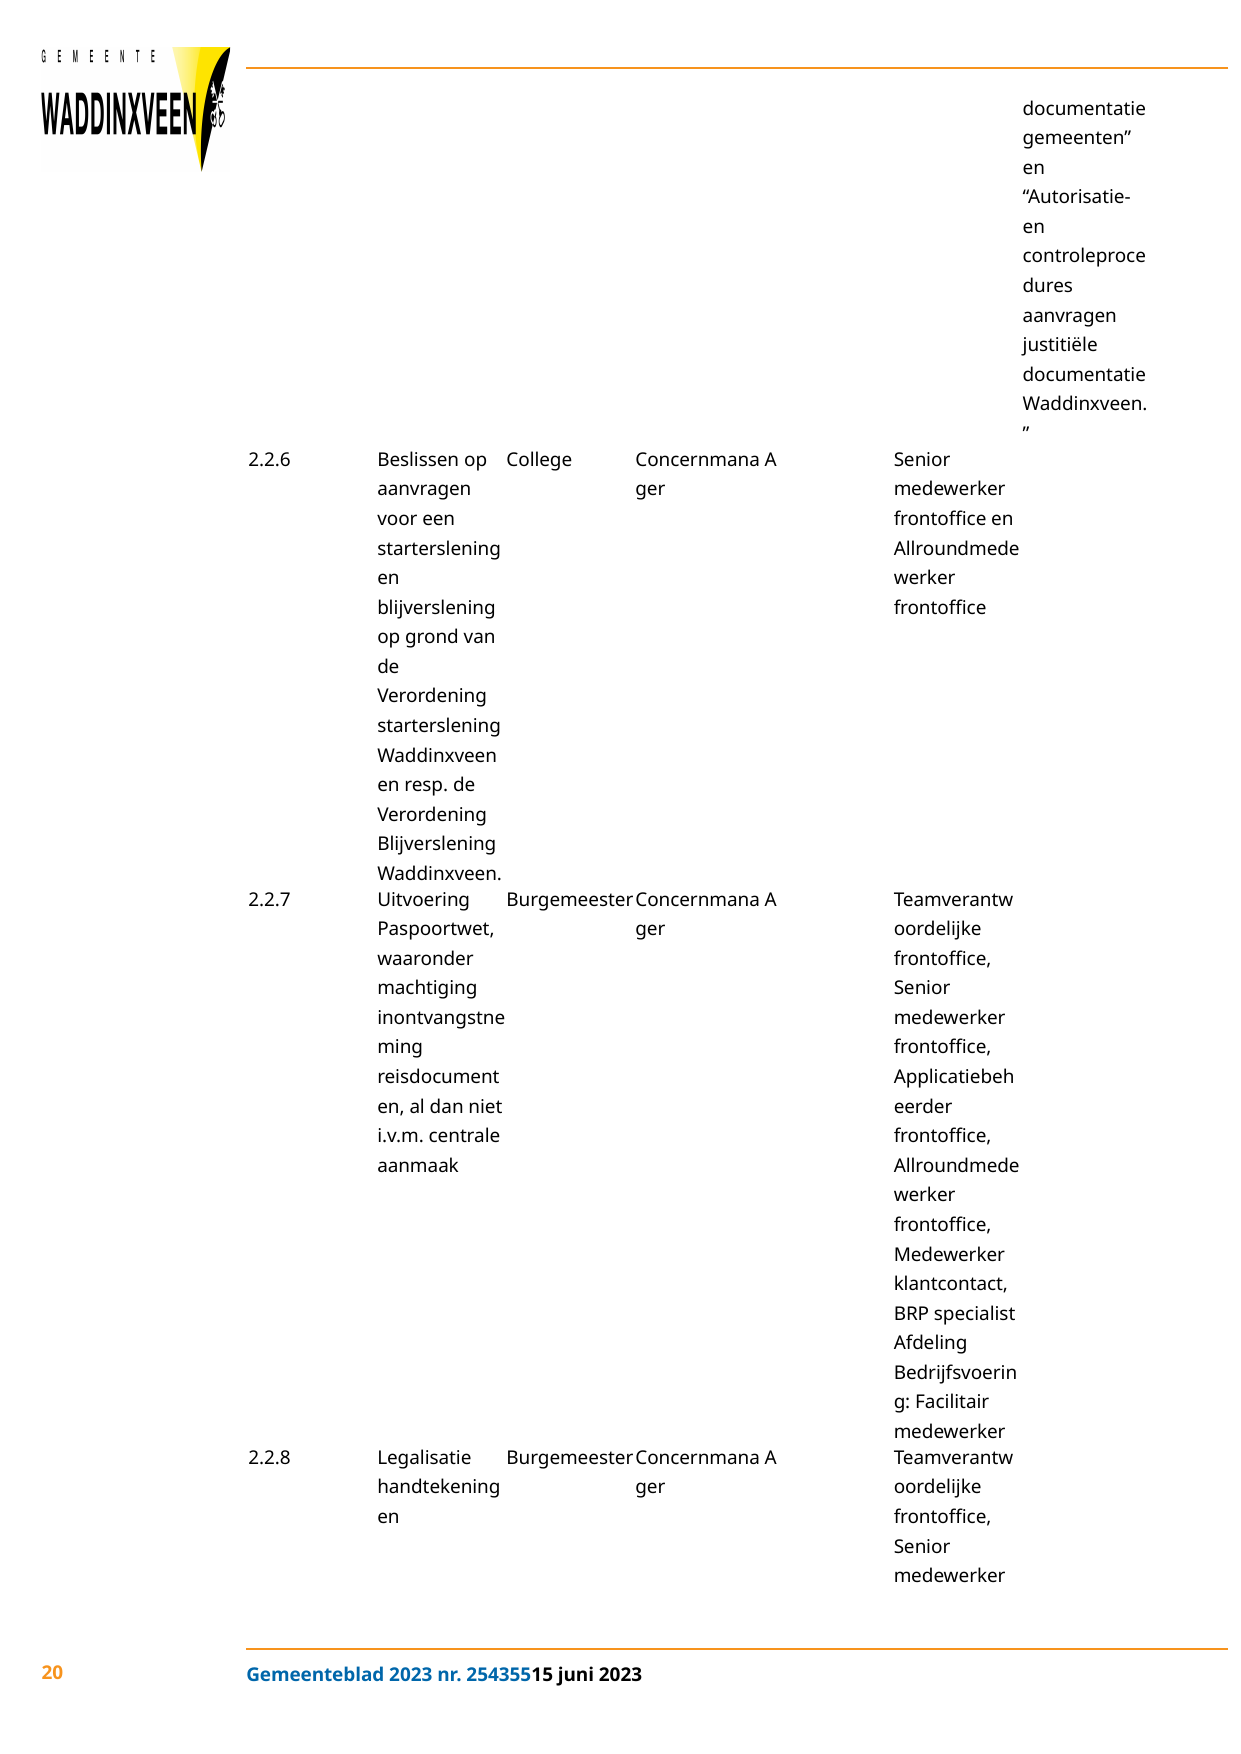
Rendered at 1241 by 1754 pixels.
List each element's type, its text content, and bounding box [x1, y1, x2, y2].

table_cell Concernmanager [635, 886, 764, 1444]
table_cell [248, 95, 377, 446]
table_cell A [764, 1444, 893, 1588]
table_cell Teamverantwoordelijke frontoffice, Senior medewerker frontoffice, Applicatiebeheerder frontoffice, Allroundmedewerker frontoffice, Medewerker klantcontact, BRP specialist Afdeling Bedrijfsvoering: Facilitair medewerker [894, 886, 1022, 1444]
table_cell [1023, 1444, 1152, 1588]
table_cell [894, 95, 1022, 446]
table_cell [1023, 886, 1152, 1444]
table_cell A [764, 886, 893, 1444]
table_cell Concernmanager [635, 446, 764, 886]
table_cell Legalisatie handtekeningen [377, 1444, 506, 1588]
table_cell Senior medewerker frontoffice en Allroundmedewerker frontoffice [894, 446, 1022, 886]
table_cell 2.2.8 [248, 1444, 377, 1588]
table_cell Uitvoering Paspoortwet, waaronder machtiging inontvangstneming reisdocumenten, al dan niet i.v.m. centrale aanmaak [377, 886, 506, 1444]
table_cell 2.2.6 [248, 446, 377, 886]
table_cell 2.2.7 [248, 886, 377, 1444]
table_cell College [506, 446, 635, 886]
table_cell [506, 95, 635, 446]
table_cell Beslissen op aanvragen voor een starterslening en blijverslening op grond van de Verordening starterslening Waddinxveen en resp. de Verordening Blijverslening Waddinxveen. [377, 446, 506, 886]
table_cell A [764, 446, 893, 886]
table_cell Teamverantwoordelijke frontoffice, Senior medewerker [894, 1444, 1022, 1588]
table_cell Burgemeester [506, 1444, 635, 1588]
table_cell [764, 95, 893, 446]
table_cell Concernmanager [635, 1444, 764, 1588]
table_cell Burgemeester [506, 886, 635, 1444]
picture [41, 47, 231, 172]
table_cell [635, 95, 764, 446]
table_cell [1023, 446, 1152, 886]
table_cell [377, 95, 506, 446]
table_cell documentatie gemeenten” en “Autorisatie- en controleprocedures aanvragen justitiële documentatie Waddinxveen.” [1023, 95, 1152, 446]
